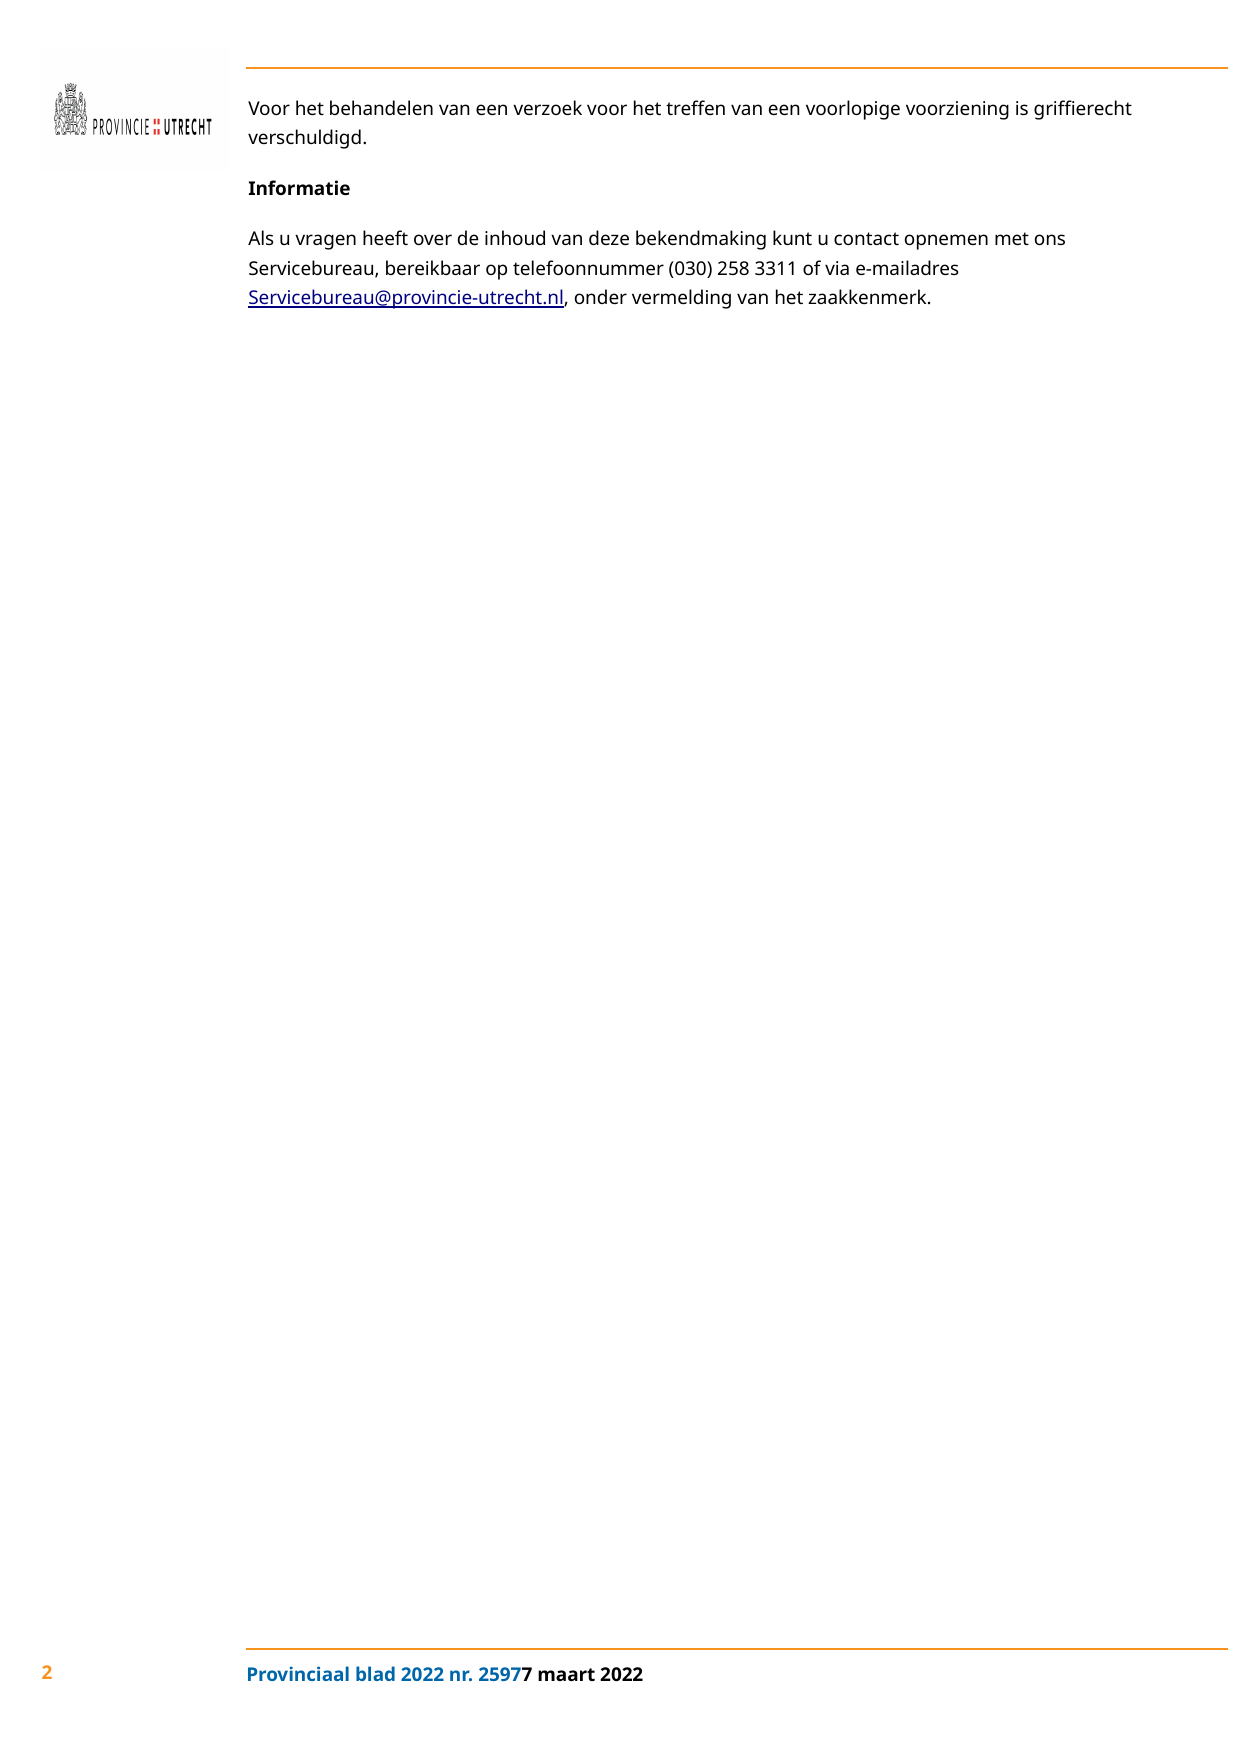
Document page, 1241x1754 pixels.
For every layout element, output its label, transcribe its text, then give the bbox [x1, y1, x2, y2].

text Als u vragen heeft over de inhoud van deze bekendmaking kunt u contact opnemen met ons Servicebureau, bereikbaar op telefoonnummer (030) 258 3311 of via e-mailadres Servicebureau@provincie-utrecht.nl, onder vermelding van het zaakkenmerk. [248, 225, 1152, 310]
text Informatie [248, 175, 1152, 201]
text Voor het behandelen van een verzoek voor het treffen van een voorlopige voorziening is griffierecht verschuldigd. [248, 95, 1152, 150]
picture [41, 47, 231, 172]
